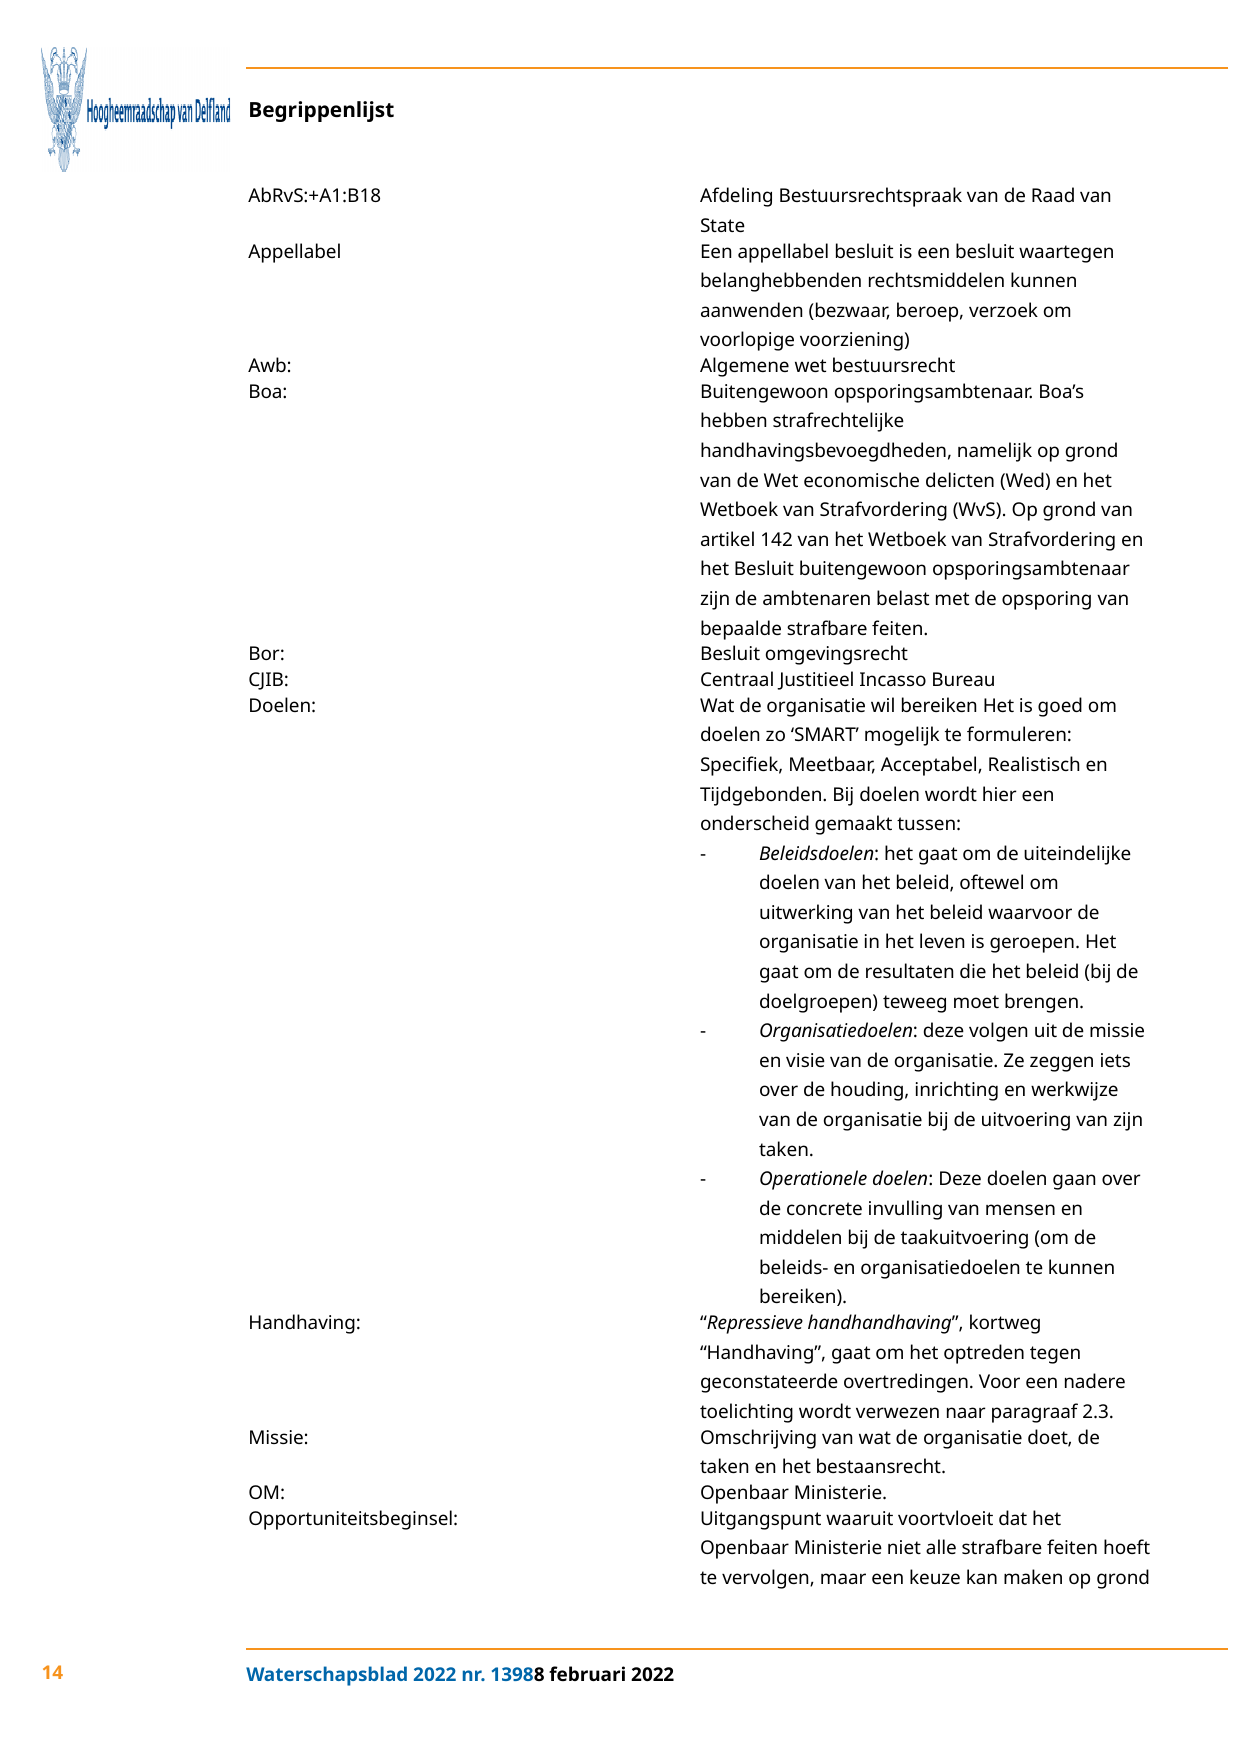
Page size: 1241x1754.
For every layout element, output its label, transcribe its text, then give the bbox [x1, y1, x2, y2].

table_cell Missie: [248, 1424, 700, 1479]
table_cell OM: [248, 1479, 700, 1505]
table_header AbRvS:+A1:B18 [248, 183, 700, 238]
text Begrippenlijst [248, 95, 1152, 123]
table_cell Awb: [248, 353, 700, 378]
table_header Afdeling Bestuursrechtspraak van de Raad van State [700, 183, 1152, 238]
table_cell CJIB: [248, 666, 700, 692]
table_cell Een appellabel besluit is een besluit waartegen belanghebbenden rechtsmiddelen kunnen aanwenden (bezwaar, beroep, verzoek om voorlopige voorziening) [700, 238, 1152, 352]
table_cell Centraal Justitieel Incasso Bureau [700, 666, 1152, 692]
table_cell Uitgangspunt waaruit voortvloeit dat het Openbaar Ministerie niet alle strafbare feiten hoeft te vervolgen, maar een keuze kan maken op grond [700, 1505, 1152, 1590]
table_cell Bor: [248, 641, 700, 666]
table_cell Algemene wet bestuursrecht [700, 353, 1152, 378]
table_cell Besluit omgevingsrecht [700, 641, 1152, 666]
table_cell Appellabel [248, 238, 700, 352]
table_cell Openbaar Ministerie. [700, 1479, 1152, 1505]
table_cell Wat de organisatie wil bereiken Het is goed om doelen zo ‘SMART’ mogelijk te formuleren: Specifiek, Meetbaar, Acceptabel, Realistisch en Tijdgebonden. Bij doelen wordt hier een onderscheid gemaakt tussen: Beleidsdoelen: het gaat om de uiteindelijke doelen van het beleid, oftewel om uitwerking van het beleid waarvoor de organisatie in het leven is geroepen. Het gaat om de resultaten die het beleid (bij de doelgroepen) teweeg moet brengen. Organisatiedoelen: deze volgen uit de missie en visie van de organisatie. Ze zeggen iets over de houding, inrichting en werkwijze van de organisatie bij de uitvoering van zijn taken. Operationele doelen: Deze doelen gaan over de concrete invulling van mensen en middelen bij de taakuitvoering (om de beleids- en organisatiedoelen te kunnen bereiken). [700, 692, 1152, 1309]
table_cell “Repressieve handhandhaving”, kortweg “Handhaving”, gaat om het optreden tegen geconstateerde overtredingen. Voor een nadere toelichting wordt verwezen naar paragraaf 2.3. [700, 1309, 1152, 1424]
table_cell Opportuniteitsbeginsel: [248, 1505, 700, 1590]
table_cell Omschrijving van wat de organisatie doet, de taken en het bestaansrecht. [700, 1424, 1152, 1479]
picture [41, 47, 231, 172]
table_cell Handhaving: [248, 1309, 700, 1424]
table_cell Doelen: [248, 692, 700, 1309]
table_cell Buitengewoon opsporingsambtenaar. Boa’s hebben strafrechtelijke handhavingsbevoegdheden, namelijk op grond van de Wet economische delicten (Wed) en het Wetboek van Strafvordering (WvS). Op grond van artikel 142 van het Wetboek van Strafvordering en het Besluit buitengewoon opsporingsambtenaar zijn de ambtenaren belast met de opsporing van bepaalde strafbare feiten. [700, 378, 1152, 641]
table_cell Boa: [248, 378, 700, 641]
